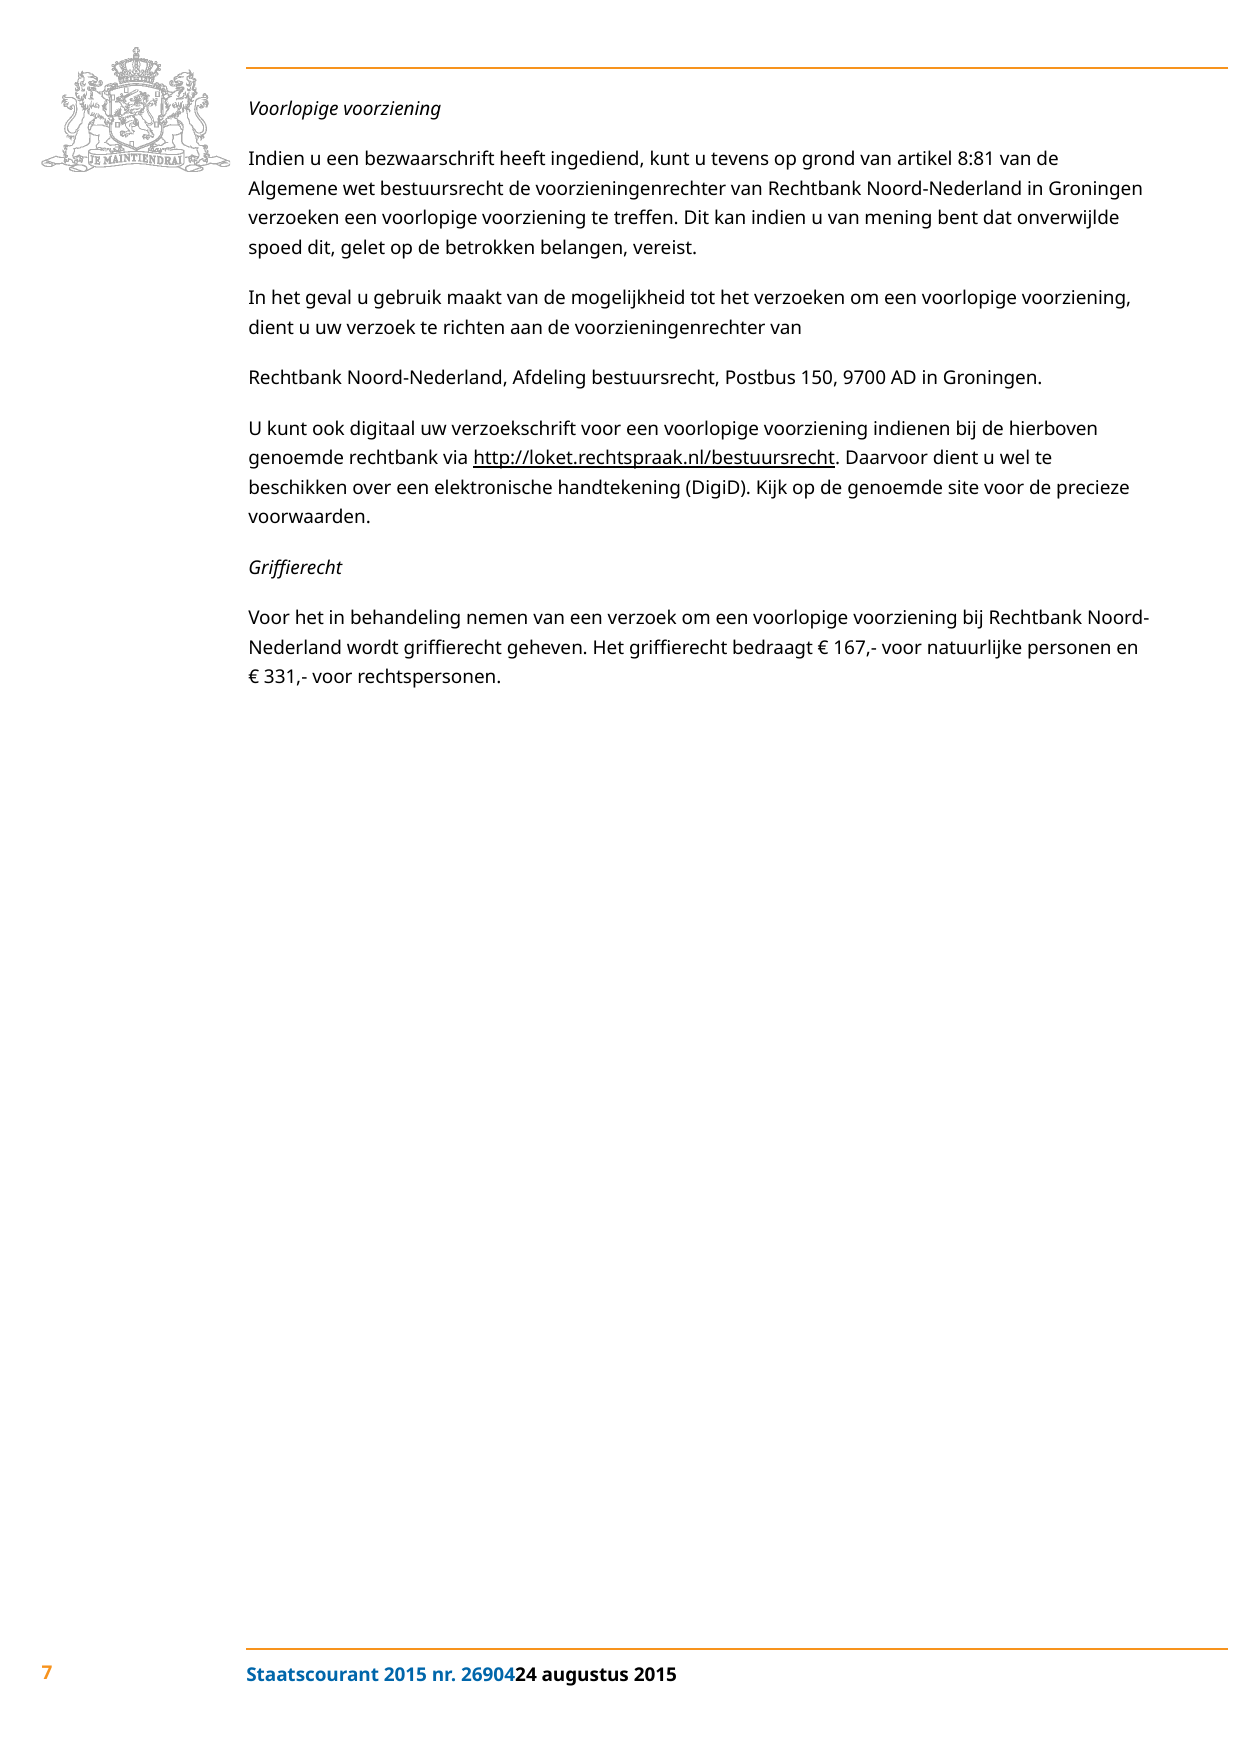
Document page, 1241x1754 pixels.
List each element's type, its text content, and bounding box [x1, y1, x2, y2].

text In het geval u gebruik maakt van de mogelijkheid tot het verzoeken om een voorlopige voorziening, dient u uw verzoek te richten aan de voorzieningenrechter van [248, 284, 1152, 340]
text Griffierecht [248, 554, 1152, 580]
text Rechtbank Noord-Nederland, Afdeling bestuursrecht, Postbus 150, 9700 AD in Groningen. [248, 364, 1152, 390]
text U kunt ook digitaal uw verzoekschrift voor een voorlopige voorziening indienen bij de hierboven genoemde rechtbank via http://loket.rechtspraak.nl/bestuursrecht. Daarvoor dient u wel te beschikken over een elektronische handtekening (DigiD). Kijk op de genoemde site voor de precieze voorwaarden. [248, 415, 1152, 529]
picture [41, 47, 231, 172]
text Voor het in behandeling nemen van een verzoek om een voorlopige voorziening bij Rechtbank Noord-Nederland wordt griffierecht geheven. Het griffierecht bedraagt € 167,- voor natuurlijke personen en € 331,- voor rechtspersonen. [248, 604, 1152, 689]
text Voorlopige voorziening [248, 95, 1152, 121]
text Indien u een bezwaarschrift heeft ingediend, kunt u tevens op grond van artikel 8:81 van de Algemene wet bestuursrecht de voorzieningenrechter van Rechtbank Noord-Nederland in Groningen verzoeken een voorlopige voorziening te treffen. Dit kan indien u van mening bent dat onverwijlde spoed dit, gelet op de betrokken belangen, vereist. [248, 145, 1152, 260]
